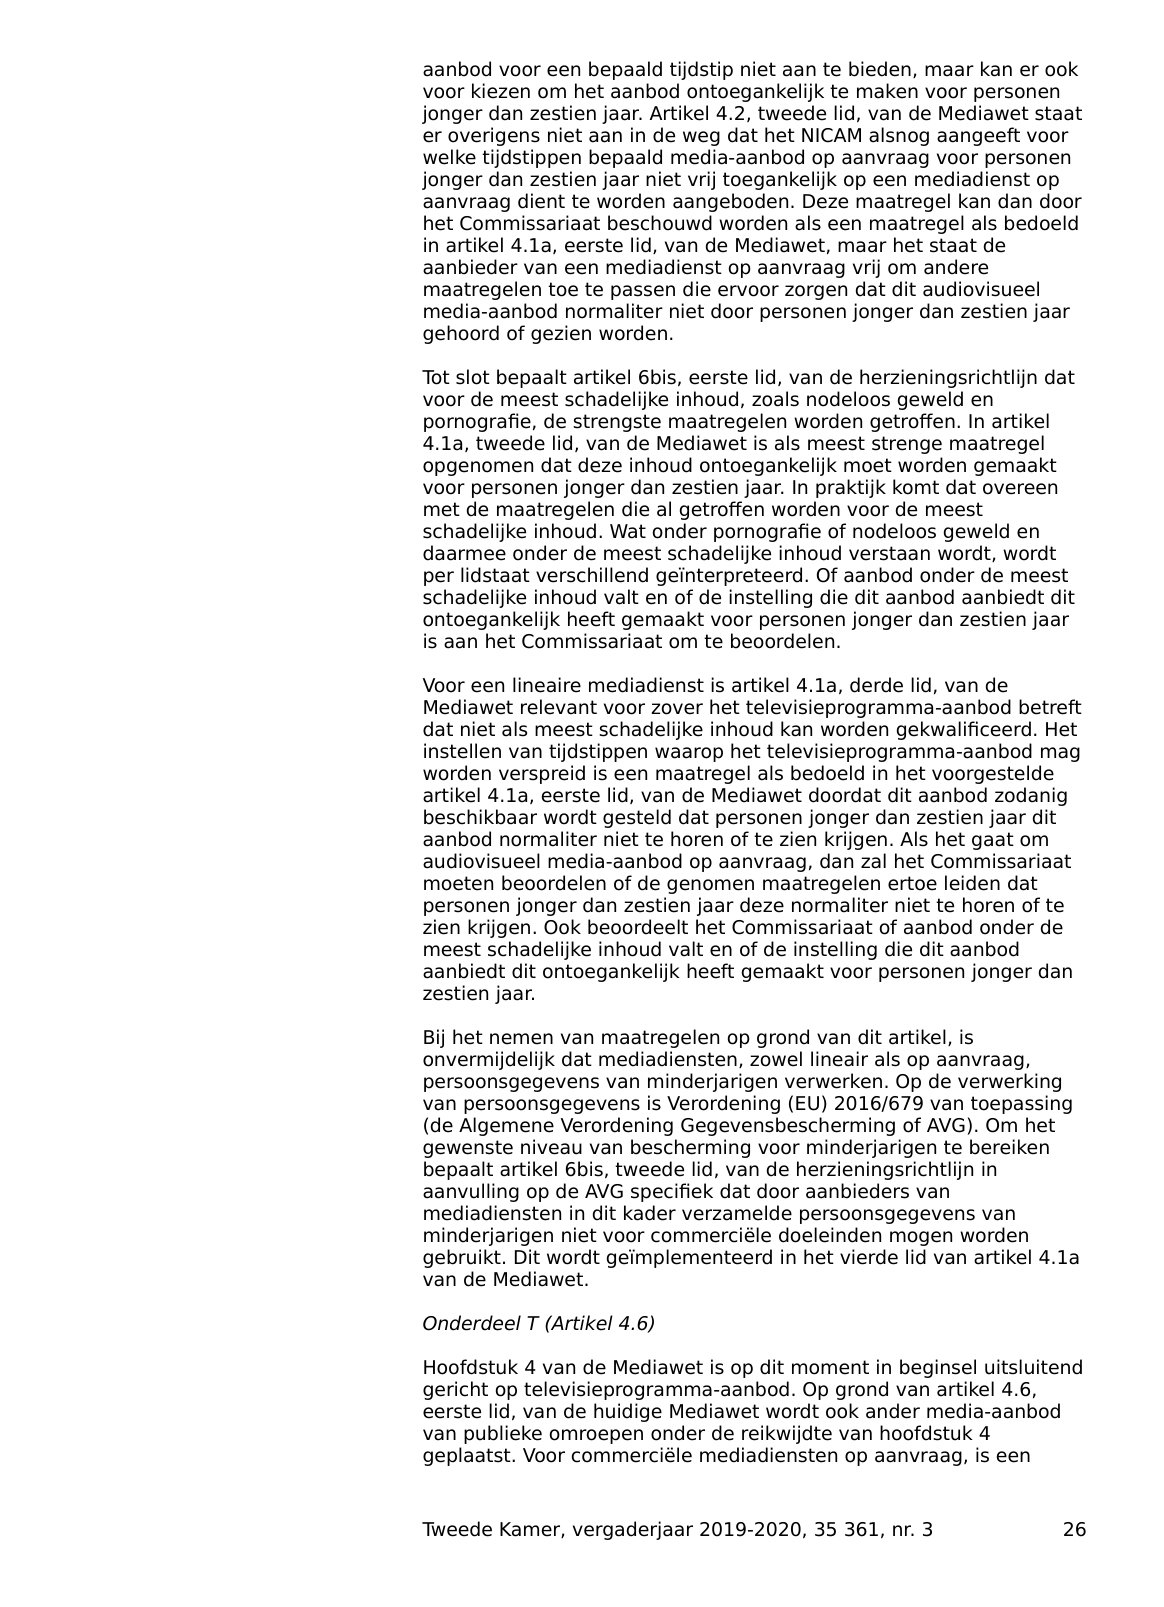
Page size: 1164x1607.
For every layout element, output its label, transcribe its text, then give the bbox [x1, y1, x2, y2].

subtitle Onderdeel T (Artikel 4.6) [422, 1313, 1087, 1335]
text Bij het nemen van maatregelen op grond van dit artikel, is onvermijdelijk dat mediadiensten, zowel lineair als op aanvraag, persoonsgegevens van minderjarigen verwerken. Op de verwerking van persoonsgegevens is Verordening (EU) 2016/679 van toepassing (de Algemene Verordening Gegevensbescherming of AVG). Om het gewenste niveau van bescherming voor minderjarigen te bereiken bepaalt artikel 6bis, tweede lid, van de herzieningsrichtlijn in aanvulling op de AVG specifiek dat door aanbieders van mediadiensten in dit kader verzamelde persoonsgegevens van minderjarigen niet voor commerciële doeleinden mogen worden gebruikt. Dit wordt geïmplementeerd in het vierde lid van artikel 4.1a van de Mediawet. [422, 1027, 1087, 1291]
text Tot slot bepaalt artikel 6bis, eerste lid, van de herzieningsrichtlijn dat voor de meest schadelijke inhoud, zoals nodeloos geweld en pornografie, de strengste maatregelen worden getroffen. In artikel 4.1a, tweede lid, van de Mediawet is als meest strenge maatregel opgenomen dat deze inhoud ontoegankelijk moet worden gemaakt voor personen jonger dan zestien jaar. In praktijk komt dat overeen met de maatregelen die al getroffen worden voor de meest schadelijke inhoud. Wat onder pornografie of nodeloos geweld en daarmee onder de meest schadelijke inhoud verstaan wordt, wordt per lidstaat verschillend geïnterpreteerd. Of aanbod onder de meest schadelijke inhoud valt en of de instelling die dit aanbod aanbiedt dit ontoegankelijk heeft gemaakt voor personen jonger dan zestien jaar is aan het Commissariaat om te beoordelen. [422, 367, 1087, 653]
text Voor een lineaire mediadienst is artikel 4.1a, derde lid, van de Mediawet relevant voor zover het televisieprogramma-aanbod betreft dat niet als meest schadelijke inhoud kan worden gekwalificeerd. Het instellen van tijdstippen waarop het televisieprogramma-aanbod mag worden verspreid is een maatregel als bedoeld in het voorgestelde artikel 4.1a, eerste lid, van de Mediawet doordat dit aanbod zodanig beschikbaar wordt gesteld dat personen jonger dan zestien jaar dit aanbod normaliter niet te horen of te zien krijgen. Als het gaat om audiovisueel media-aanbod op aanvraag, dan zal het Commissariaat moeten beoordelen of de genomen maatregelen ertoe leiden dat personen jonger dan zestien jaar deze normaliter niet te horen of te zien krijgen. Ook beoordeelt het Commissariaat of aanbod onder de meest schadelijke inhoud valt en of de instelling die dit aanbod aanbiedt dit ontoegankelijk heeft gemaakt voor personen jonger dan zestien jaar. [422, 675, 1087, 1004]
text Hoofdstuk 4 van de Mediawet is op dit moment in beginsel uitsluitend gericht op televisieprogramma-aanbod. Op grond van artikel 4.6, eerste lid, van de huidige Mediawet wordt ook ander media-aanbod van publieke omroepen onder de reikwijdte van hoofdstuk 4 geplaatst. Voor commerciële mediadiensten op aanvraag, is een [422, 1357, 1087, 1467]
text aanbod voor een bepaald tijdstip niet aan te bieden, maar kan er ook voor kiezen om het aanbod ontoegankelijk te maken voor personen jonger dan zestien jaar. Artikel 4.2, tweede lid, van de Mediawet staat er overigens niet aan in de weg dat het NICAM alsnog aangeeft voor welke tijdstippen bepaald media-aanbod op aanvraag voor personen jonger dan zestien jaar niet vrij toegankelijk op een mediadienst op aanvraag dient te worden aangeboden. Deze maatregel kan dan door het Commissariaat beschouwd worden als een maatregel als bedoeld in artikel 4.1a, eerste lid, van de Mediawet, maar het staat de aanbieder van een mediadienst op aanvraag vrij om andere maatregelen toe te passen die ervoor zorgen dat dit audiovisueel media-aanbod normaliter niet door personen jonger dan zestien jaar gehoord of gezien worden. [422, 59, 1087, 345]
